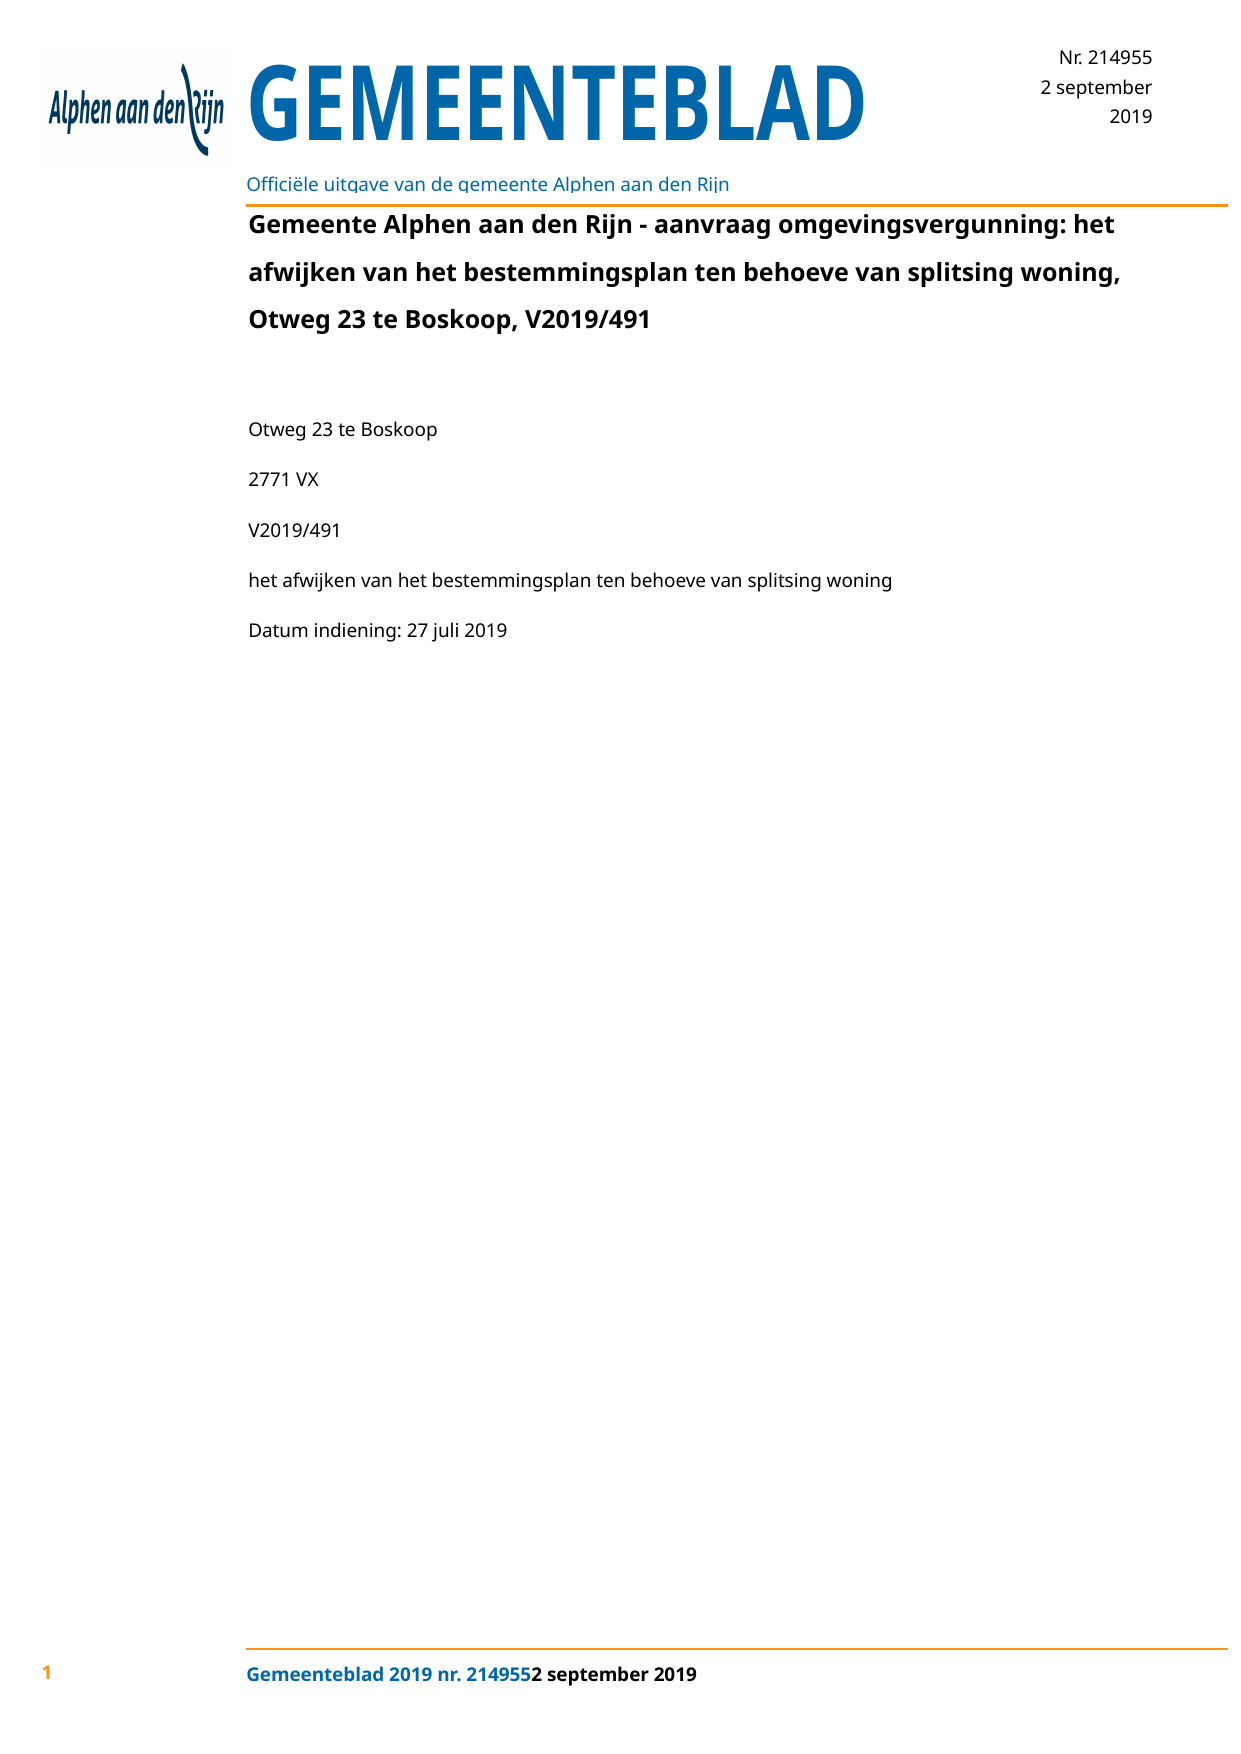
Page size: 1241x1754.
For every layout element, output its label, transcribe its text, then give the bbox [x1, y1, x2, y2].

text 2771 VX [248, 466, 1152, 492]
text Gemeente Alphen aan den Rijn - aanvraag omgevingsvergunning: het afwijken van het bestemmingsplan ten behoeve van splitsing woning, Otweg 23 te Boskoop, V2019/491 [248, 207, 1152, 336]
text Datum indiening: 27 juli 2019 [248, 618, 1152, 643]
picture [41, 47, 231, 172]
text Otweg 23 te Boskoop [248, 416, 1152, 442]
text V2019/491 [248, 517, 1152, 542]
text het afwijken van het bestemmingsplan ten behoeve van splitsing woning [248, 567, 1152, 593]
